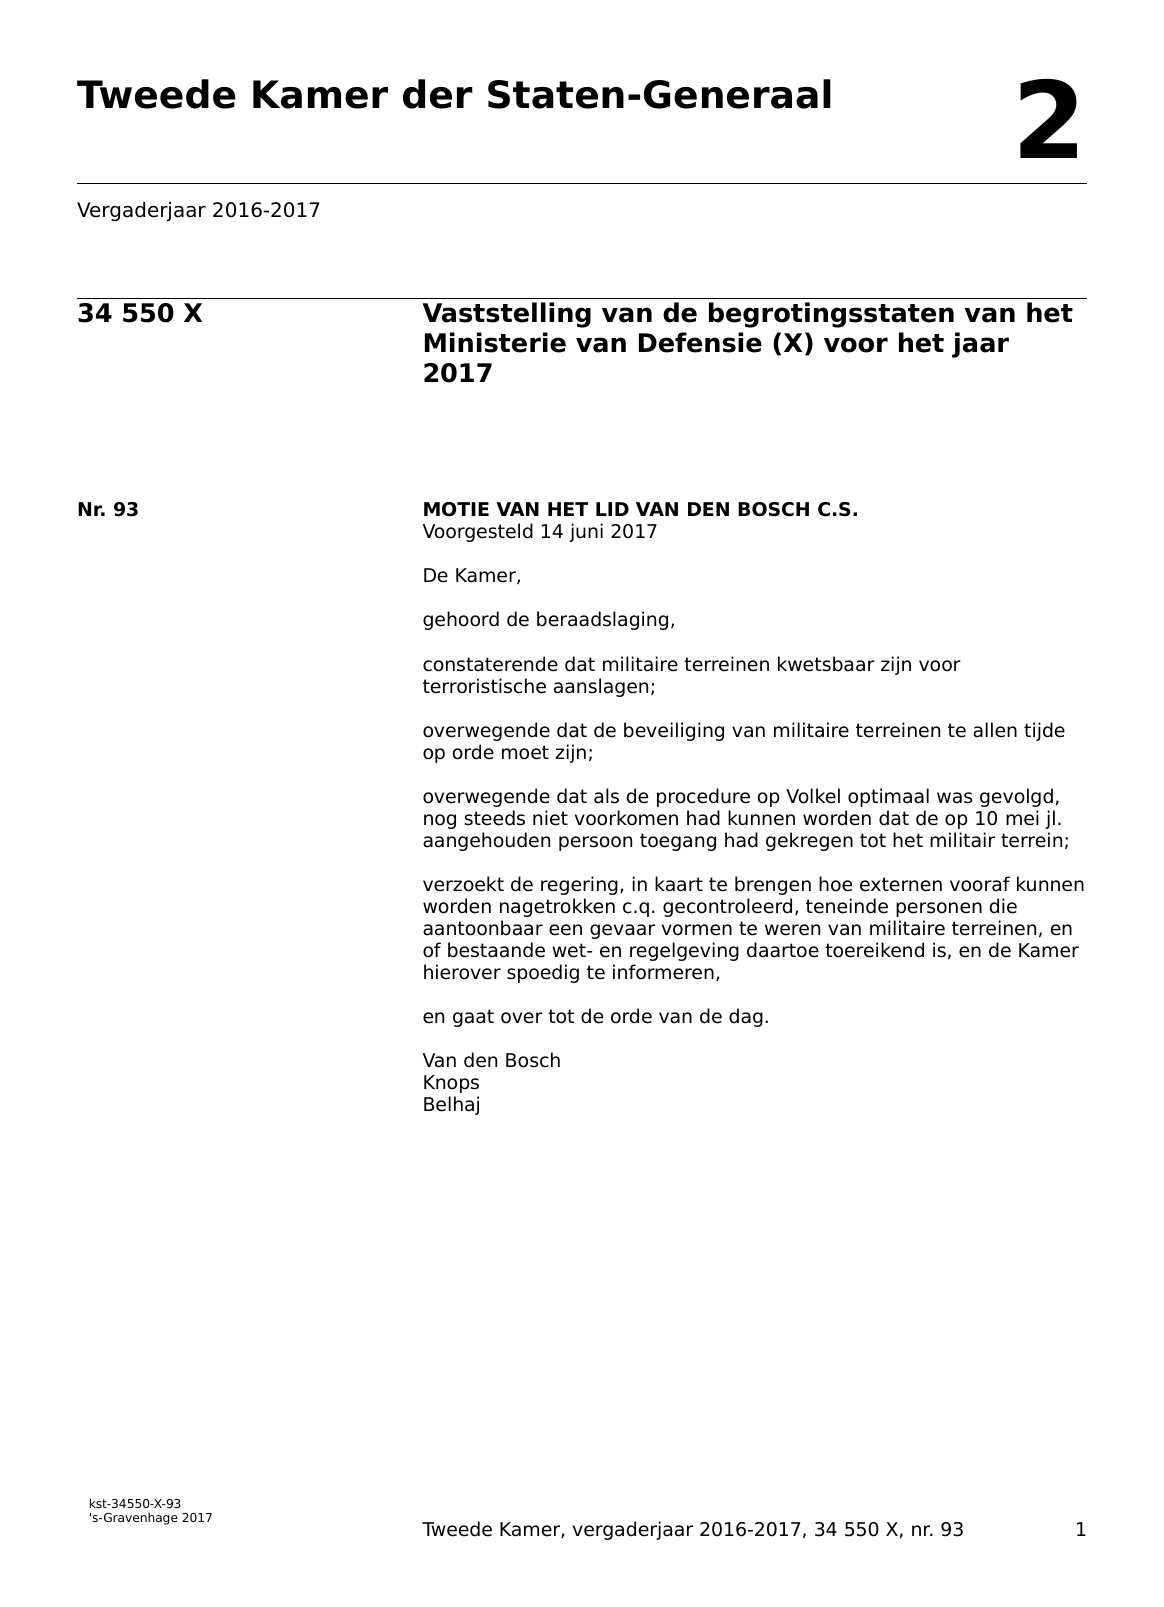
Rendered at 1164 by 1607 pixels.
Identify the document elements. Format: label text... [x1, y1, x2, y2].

text 's-Gravenhage 2017 [88, 1511, 323, 1525]
text Belhaj [422, 1094, 1087, 1116]
text Van den Bosch [422, 1050, 1087, 1072]
text overwegende dat als de procedure op Volkel optimaal was gevolgd, nog steeds niet voorkomen had kunnen worden dat de op 10 mei jl. aangehouden persoon toegang had gekregen tot het militair terrein; [422, 786, 1087, 852]
subtitle 34 550 X Vaststelling van de begrotingsstaten van het Ministerie van Defensie (X) voor het jaar 2017 [77, 299, 1087, 388]
table_cell Vergaderjaar 2016-2017 [77, 184, 1087, 298]
text De Kamer, [422, 565, 1087, 587]
text kst-34550-X-93 [88, 1497, 323, 1511]
text Knops [422, 1072, 1087, 1094]
text Voorgesteld 14 juni 2017 [422, 521, 1087, 543]
text overwegende dat de beveiliging van militaire terreinen te allen tijde op orde moet zijn; [422, 720, 1087, 764]
text constaterende dat militaire terreinen kwetsbaar zijn voor terroristische aanslagen; [422, 653, 1087, 697]
subtitle Nr. 93 MOTIE VAN HET LID VAN DEN BOSCH C.S. [77, 499, 1087, 521]
table_header Tweede Kamer der Staten-Generaal [77, 59, 886, 183]
text verzoekt de regering, in kaart te brengen hoe externen vooraf kunnen worden nagetrokken c.q. gecontroleerd, teneinde personen die aantoonbaar een gevaar vormen te weren van militaire terreinen, en of bestaande wet- en regelgeving daartoe toereikend is, en de Kamer hierover spoedig te informeren, [422, 874, 1087, 984]
text gehoord de beraadslaging, [422, 609, 1087, 631]
table_header 2 [886, 59, 1087, 183]
text en gaat over tot de orde van de dag. [422, 1006, 1087, 1028]
